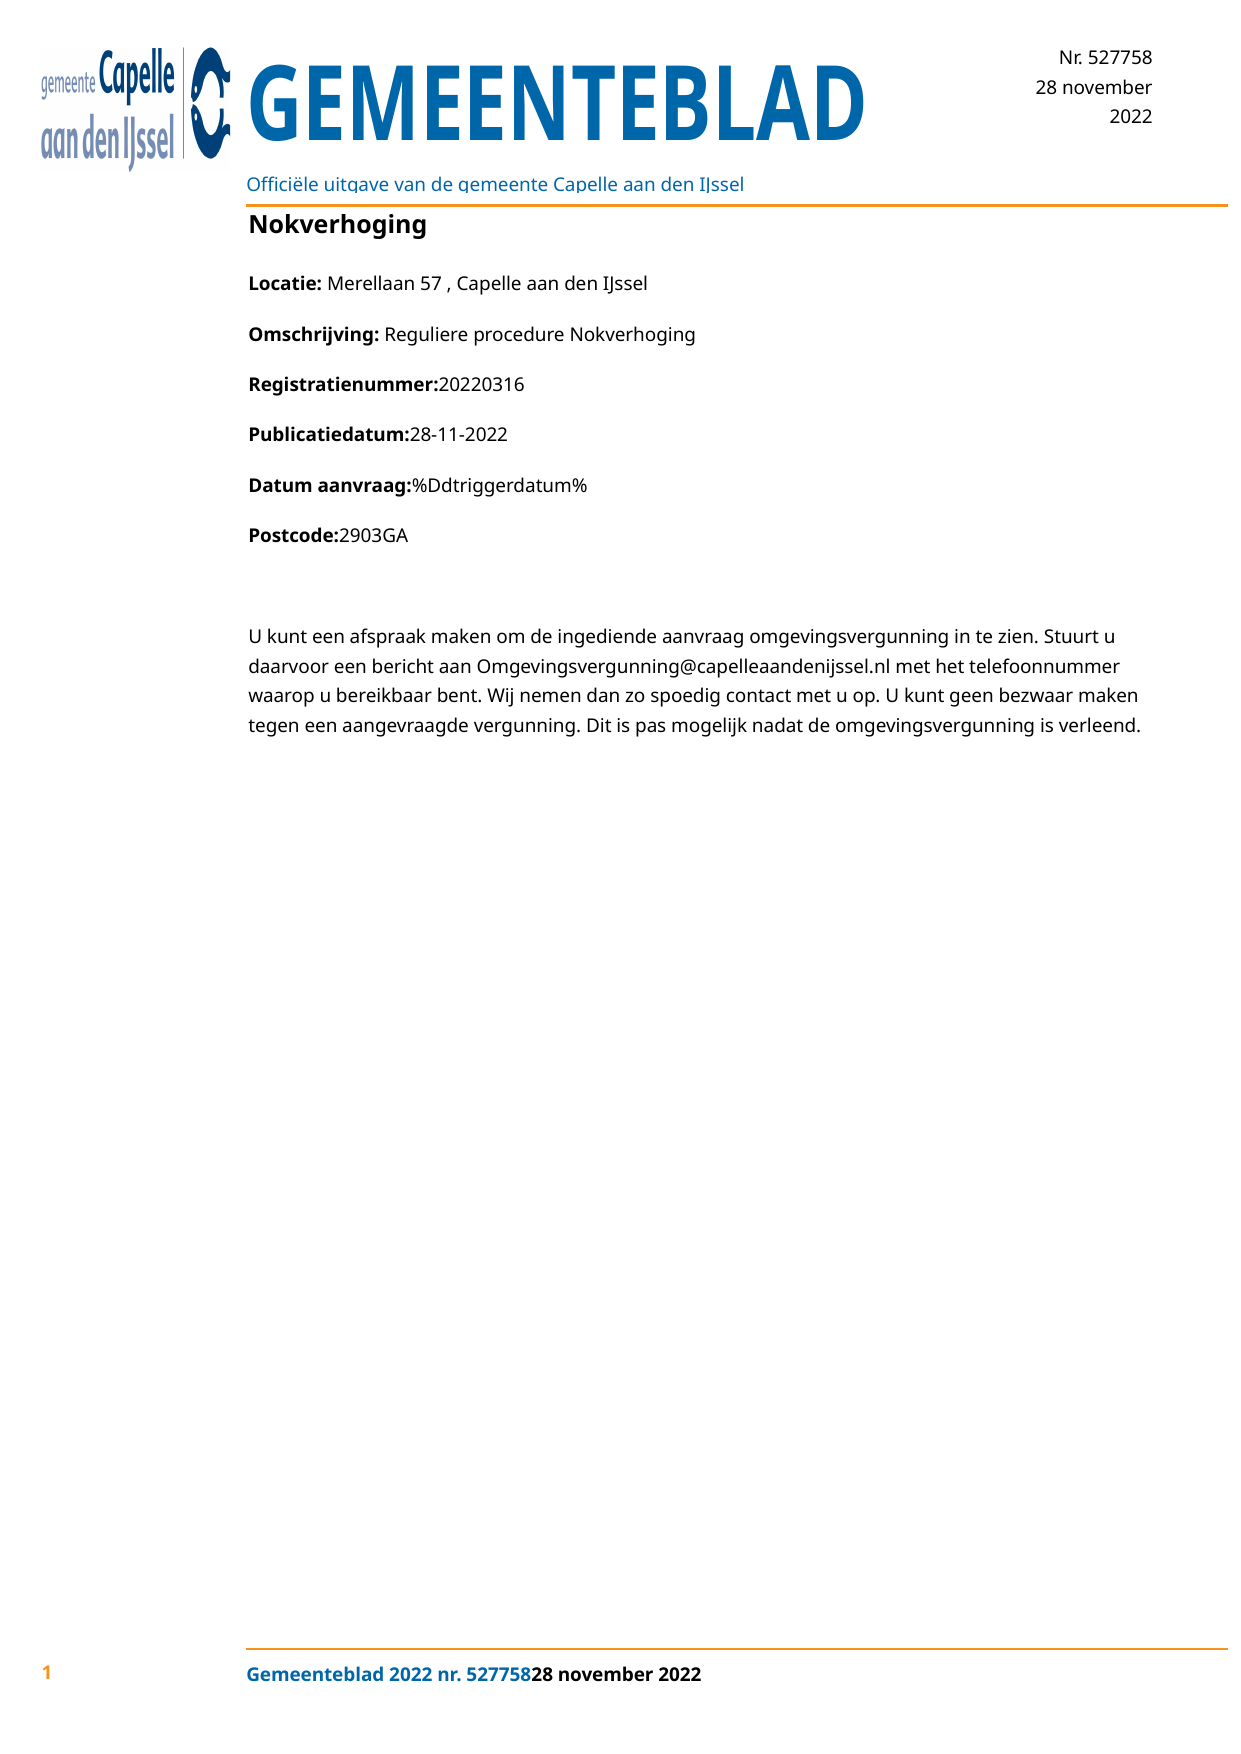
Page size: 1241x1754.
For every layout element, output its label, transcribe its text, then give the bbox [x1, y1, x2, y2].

text Omschrijving: Reguliere procedure Nokverhoging [248, 321, 1152, 346]
text Publicatiedatum:28-11-2022 [248, 422, 1152, 447]
text Nokverhoging [248, 207, 1152, 241]
text U kunt een afspraak maken om de ingediende aanvraag omgevingsvergunning in te zien. Stuurt u daarvoor een bericht aan Omgevingsvergunning@capelleaandenijssel.nl met het telefoonnummer waarop u bereikbaar bent. Wij nemen dan zo spoedig contact met u op. U kunt geen bezwaar maken tegen een aangevraagde vergunning. Dit is pas mogelijk nadat de omgevingsvergunning is verleend. [248, 623, 1152, 738]
text Postcode:2903GA [248, 522, 1152, 548]
text Registratienummer:20220316 [248, 371, 1152, 397]
picture [41, 47, 231, 172]
text Datum aanvraag:%Ddtriggerdatum% [248, 472, 1152, 498]
text Locatie: Merellaan 57 , Capelle aan den IJssel [248, 270, 1152, 296]
